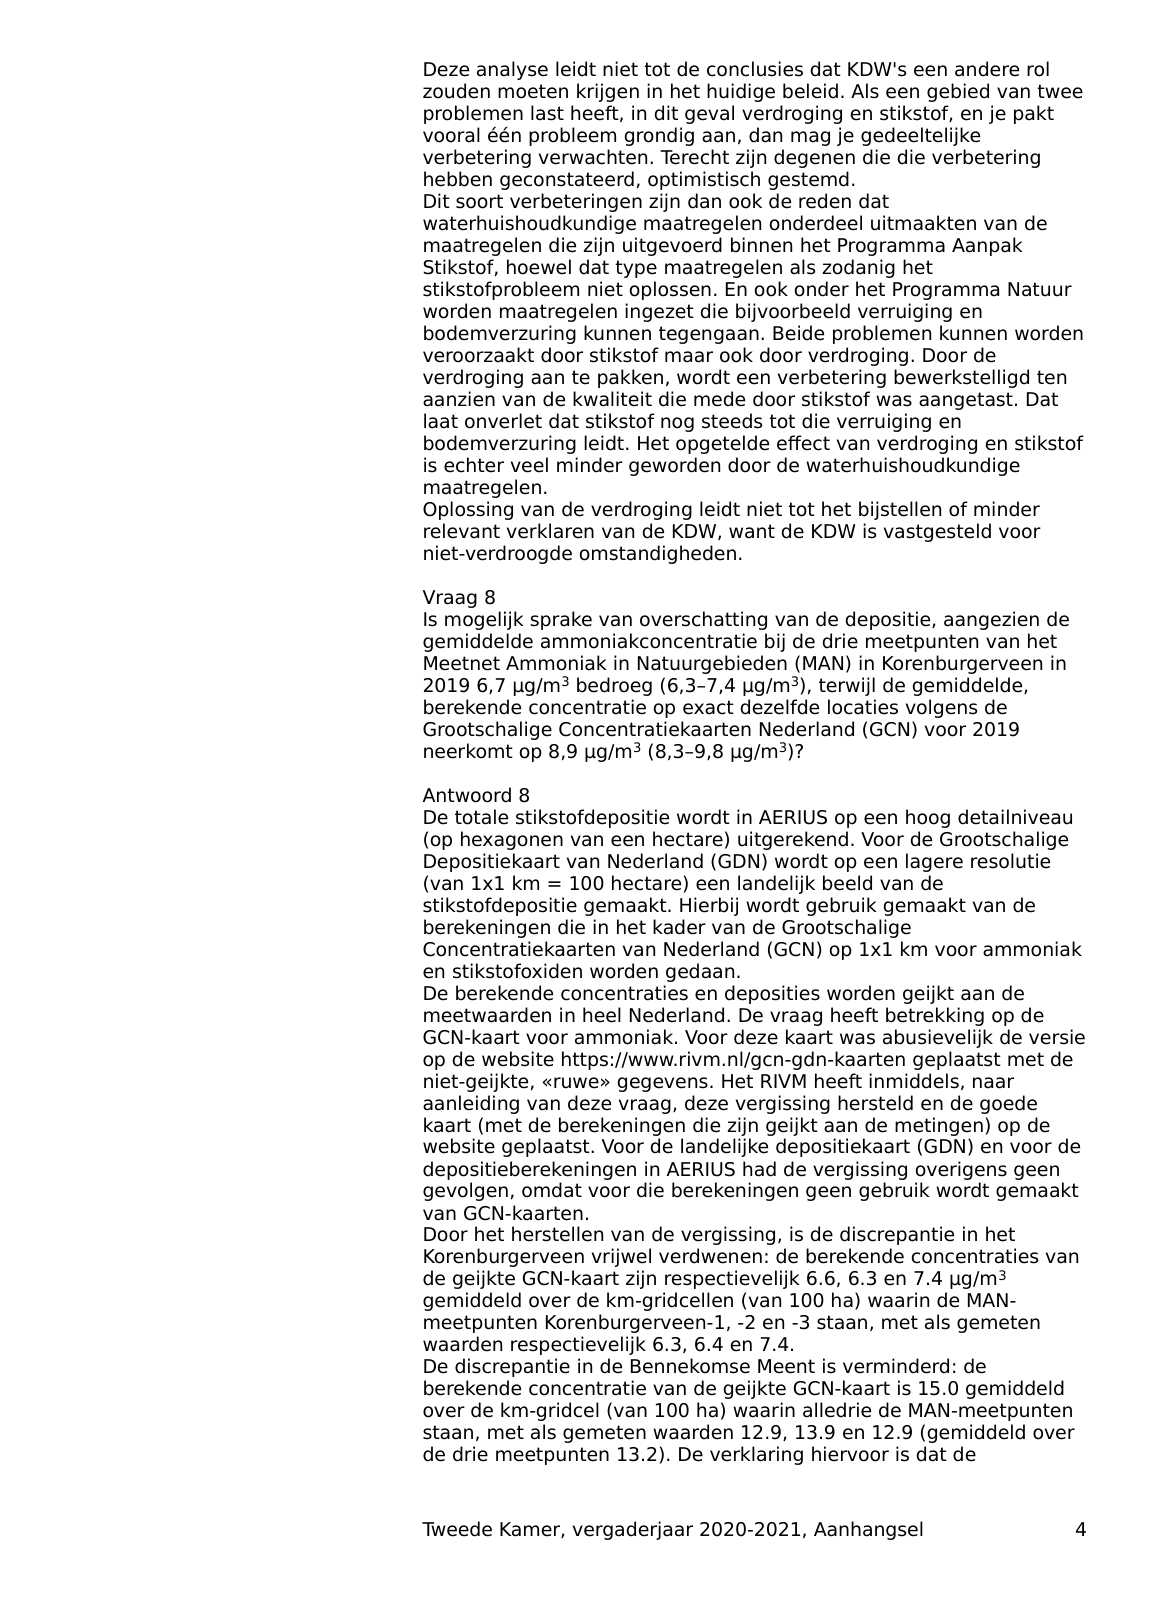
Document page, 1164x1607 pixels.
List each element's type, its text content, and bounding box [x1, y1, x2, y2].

text Door het herstellen van de vergissing, is de discrepantie in het Korenburgerveen vrijwel verdwenen: de berekende concentraties van de geijkte GCN-kaart zijn respectievelijk 6.6, 6.3 en 7.4 μg/m3 gemiddeld over de km-gridcellen (van 100 ha) waarin de MAN-meetpunten Korenburgerveen-1, -2 en -3 staan, met als gemeten waarden respectievelijk 6.3, 6.4 en 7.4. [422, 1224, 1087, 1356]
text Antwoord 8 [422, 785, 1087, 807]
text De totale stikstofdepositie wordt in AERIUS op een hoog detailniveau (op hexagonen van een hectare) uitgerekend. Voor de Grootschalige Depositiekaart van Nederland (GDN) wordt op een lagere resolutie (van 1x1 km = 100 hectare) een landelijk beeld van de stikstofdepositie gemaakt. Hierbij wordt gebruik gemaakt van de berekeningen die in het kader van de Grootschalige Concentratiekaarten van Nederland (GCN) op 1x1 km voor ammoniak en stikstofoxiden worden gedaan. [422, 807, 1087, 983]
text De berekende concentraties en deposities worden geijkt aan de meetwaarden in heel Nederland. De vraag heeft betrekking op de GCN-kaart voor ammoniak. Voor deze kaart was abusievelijk de versie op de website https://www.rivm.nl/gcn-gdn-kaarten geplaatst met de niet-geijkte, «ruwe» gegevens. Het RIVM heeft inmiddels, naar aanleiding van deze vraag, deze vergissing hersteld en de goede kaart (met de berekeningen die zijn geijkt aan de metingen) op de website geplaatst. Voor de landelijke depositiekaart (GDN) en voor de depositieberekeningen in AERIUS had de vergissing overigens geen gevolgen, omdat voor die berekeningen geen gebruik wordt gemaakt van GCN-kaarten. [422, 983, 1087, 1224]
text Dit soort verbeteringen zijn dan ook de reden dat waterhuishoudkundige maatregelen onderdeel uitmaakten van de maatregelen die zijn uitgevoerd binnen het Programma Aanpak Stikstof, hoewel dat type maatregelen als zodanig het stikstofprobleem niet oplossen. En ook onder het Programma Natuur worden maatregelen ingezet die bijvoorbeeld verruiging en bodemverzuring kunnen tegengaan. Beide problemen kunnen worden veroorzaakt door stikstof maar ook door verdroging. Door de verdroging aan te pakken, wordt een verbetering bewerkstelligd ten aanzien van de kwaliteit die mede door stikstof was aangetast. Dat laat onverlet dat stikstof nog steeds tot die verruiging en bodemverzuring leidt. Het opgetelde effect van verdroging en stikstof is echter veel minder geworden door de waterhuishoudkundige maatregelen. [422, 191, 1087, 499]
text De discrepantie in de Bennekomse Meent is verminderd: de berekende concentratie van de geijkte GCN-kaart is 15.0 gemiddeld over de km-gridcel (van 100 ha) waarin alledrie de MAN-meetpunten staan, met als gemeten waarden 12.9, 13.9 en 12.9 (gemiddeld over de drie meetpunten 13.2). De verklaring hiervoor is dat de [422, 1356, 1087, 1466]
text Oplossing van de verdroging leidt niet tot het bijstellen of minder relevant verklaren van de KDW, want de KDW is vastgesteld voor niet-verdroogde omstandigheden. [422, 499, 1087, 564]
text Is mogelijk sprake van overschatting van de depositie, aangezien de gemiddelde ammoniakconcentratie bij de drie meetpunten van het Meetnet Ammoniak in Natuurgebieden (MAN) in Korenburgerveen in 2019 6,7 μg/m3 bedroeg (6,3–7,4 μg/m3), terwijl de gemiddelde, berekende concentratie op exact dezelfde locaties volgens de Grootschalige Concentratiekaarten Nederland (GCN) voor 2019 neerkomt op 8,9 μg/m3 (8,3–9,8 μg/m3)? [422, 609, 1087, 763]
text Vraag 8 [422, 587, 1087, 609]
text Deze analyse leidt niet tot de conclusies dat KDW's een andere rol zouden moeten krijgen in het huidige beleid. Als een gebied van twee problemen last heeft, in dit geval verdroging en stikstof, en je pakt vooral één probleem grondig aan, dan mag je gedeeltelijke verbetering verwachten. Terecht zijn degenen die die verbetering hebben geconstateerd, optimistisch gestemd. [422, 59, 1087, 191]
